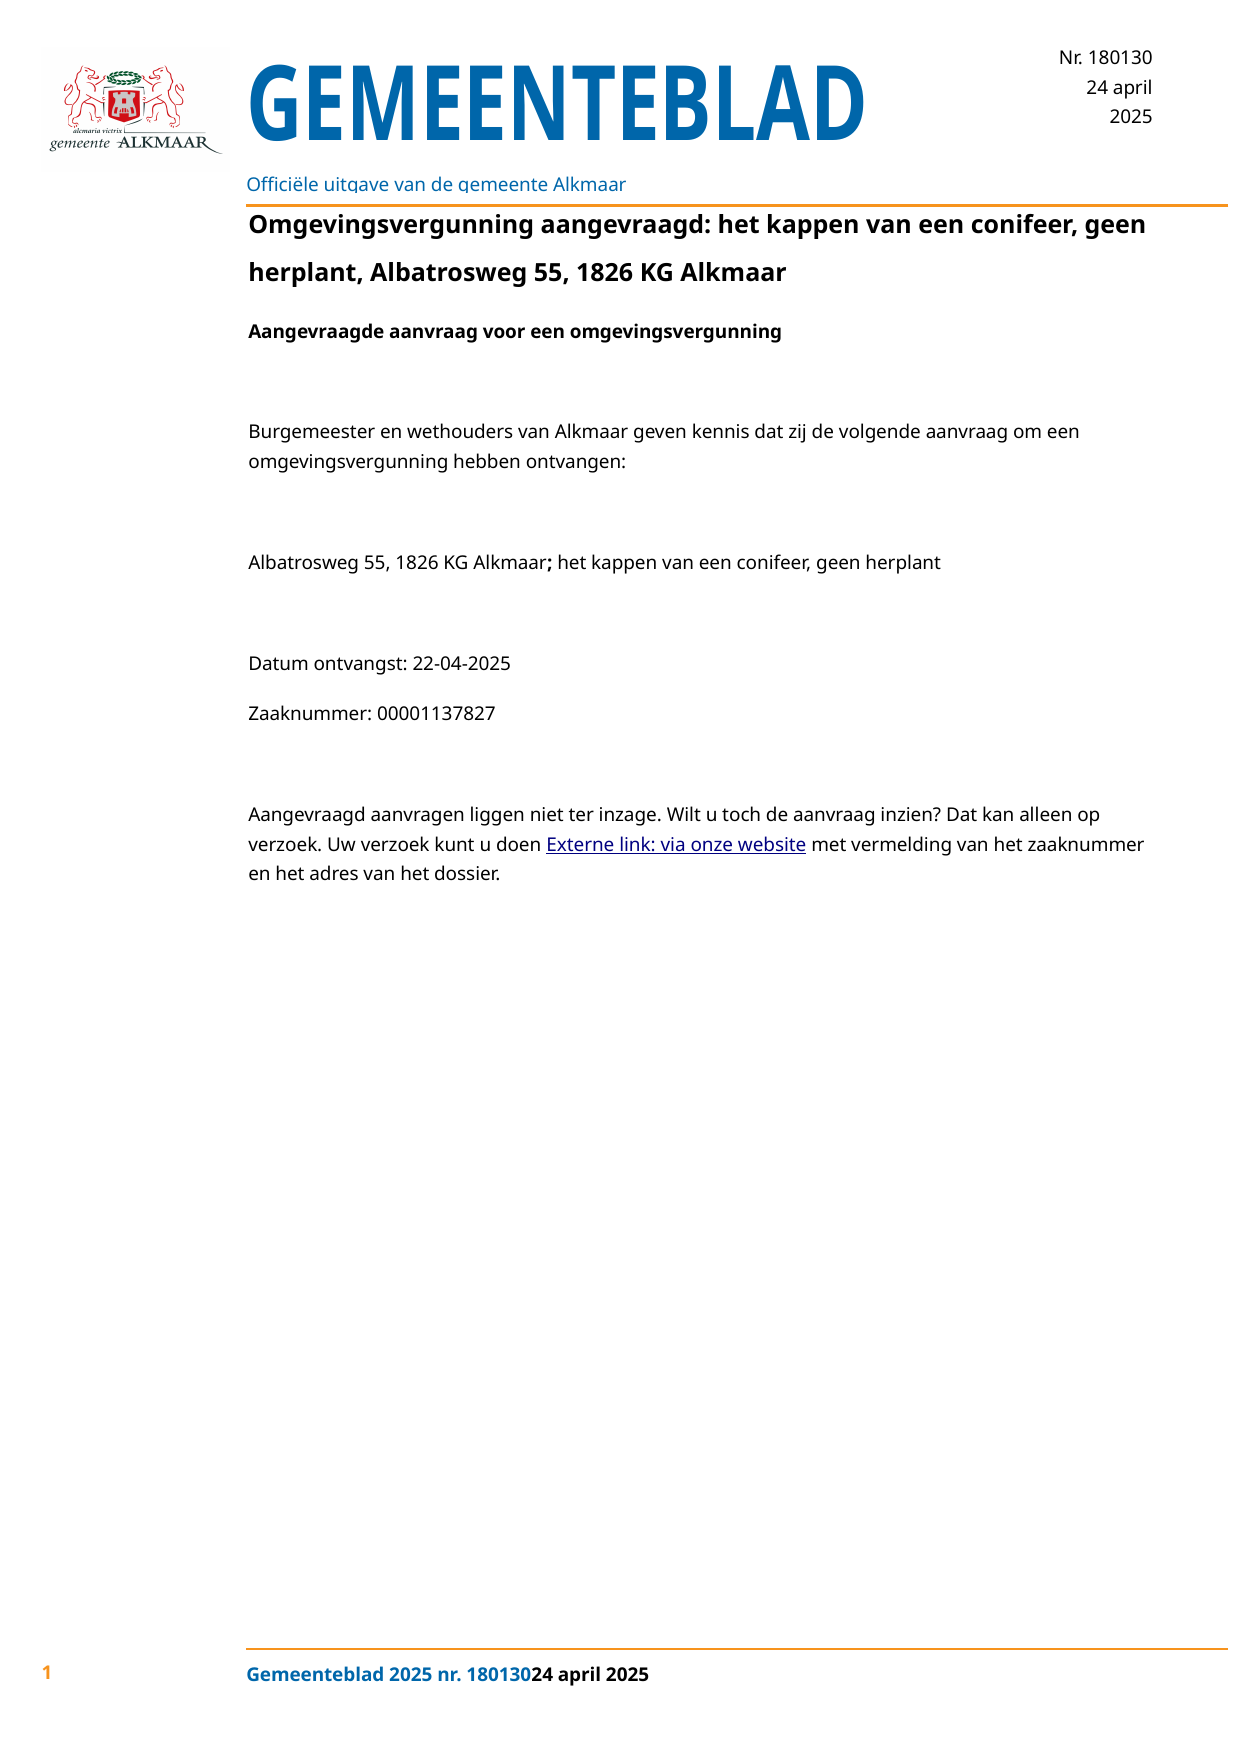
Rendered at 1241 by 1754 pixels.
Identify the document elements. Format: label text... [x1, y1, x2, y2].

text Zaaknummer: 00001137827 [248, 700, 1152, 726]
text Omgevingsvergunning aangevraagd: het kappen van een conifeer, geen herplant, Albatrosweg 55, 1826 KG Alkmaar [248, 207, 1152, 288]
text Datum ontvangst: 22-04-2025 [248, 650, 1152, 676]
picture [41, 47, 231, 172]
text Aangevraagde aanvraag voor een omgevingsvergunning [248, 318, 1152, 344]
text Burgemeester en wethouders van Alkmaar geven kennis dat zij de volgende aanvraag om een omgevingsvergunning hebben ontvangen: [248, 419, 1152, 474]
text Albatrosweg 55, 1826 KG Alkmaar; het kappen van een conifeer, geen herplant [248, 549, 1152, 575]
text Aangevraagd aanvragen liggen niet ter inzage. Wilt u toch de aanvraag inzien? Dat kan alleen op verzoek. Uw verzoek kunt u doen Externe link: via onze website met vermelding van het zaaknummer en het adres van het dossier. [248, 801, 1152, 886]
